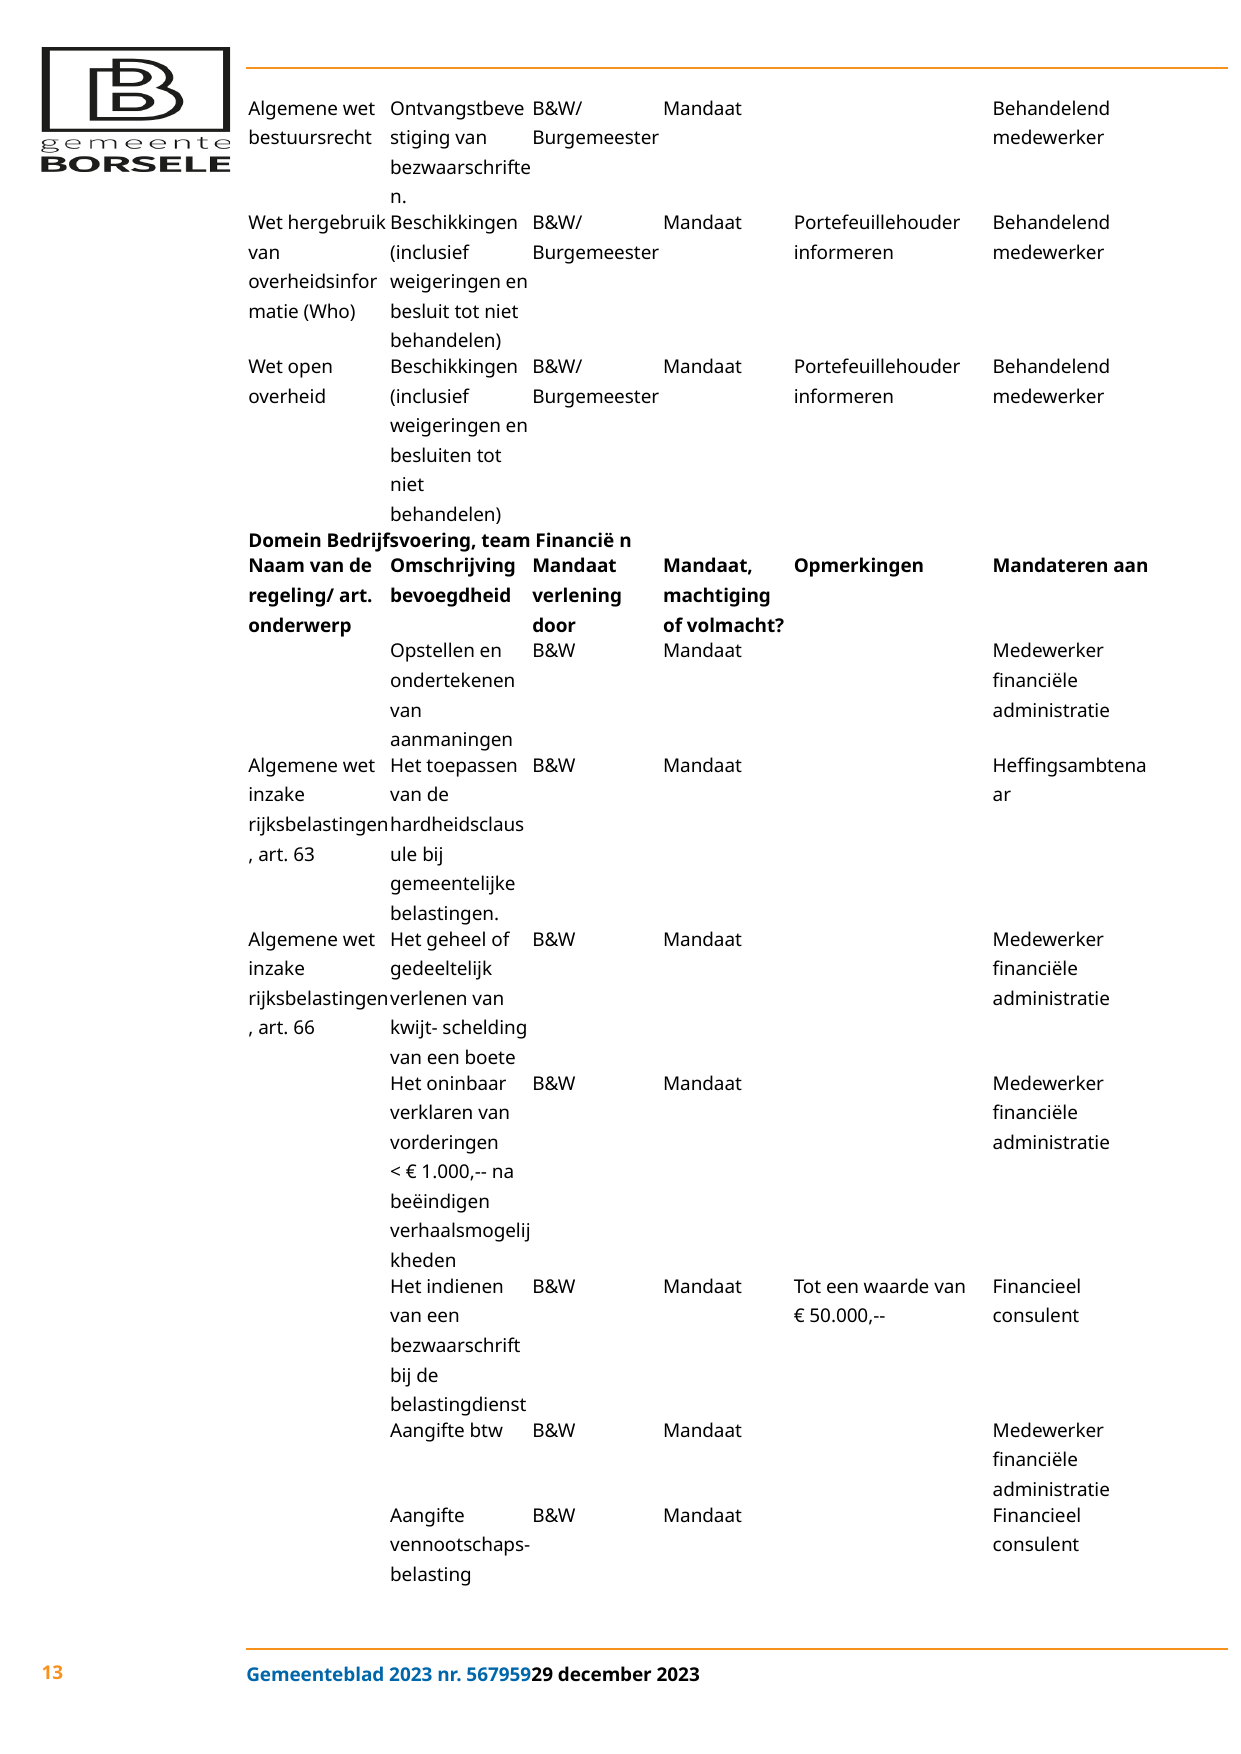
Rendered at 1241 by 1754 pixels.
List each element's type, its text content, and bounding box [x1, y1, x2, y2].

picture [41, 47, 231, 172]
table_cell Wet hergebruik van overheidsinformatie (Who) [248, 209, 390, 353]
table_cell Opstellen en ondertekenen van aanmaningen [390, 638, 532, 752]
table_cell B&W [532, 1273, 663, 1417]
table_cell [794, 95, 992, 209]
table_cell Mandaat [663, 209, 793, 353]
table_cell Mandaat [663, 638, 793, 752]
table_cell B&W [532, 926, 663, 1070]
table_cell Algemene wet inzake rijksbelastingen, art. 66 [248, 926, 390, 1070]
table_cell Medewerker financiële administratie [993, 1417, 1152, 1502]
table_cell Behandelend medewerker [993, 209, 1152, 353]
table_cell Beschikkingen (inclusief weigeringen en besluit tot niet behandelen) [390, 209, 532, 353]
table_cell Mandaat [663, 95, 793, 209]
table_cell [794, 638, 992, 752]
table_cell Mandaat [663, 926, 793, 1070]
table_cell B&W [532, 1502, 663, 1587]
table_cell Financieel consulent [993, 1273, 1152, 1417]
table_cell Aangifte btw [390, 1417, 532, 1502]
table_cell [794, 752, 992, 926]
table_cell Tot een waarde van € 50.000,-- [794, 1273, 992, 1417]
table_cell Financieel consulent [993, 1502, 1152, 1587]
table_cell Medewerker financiële administratie [993, 926, 1152, 1070]
table_cell Medewerker financiële administratie [993, 638, 1152, 752]
table_cell Het oninbaar verklaren van vorderingen < € 1.000,-- na beëindigen verhaalsmogelijkheden [390, 1070, 532, 1273]
table_cell Mandaat [663, 1417, 793, 1502]
table_cell Algemene wet bestuursrecht [248, 95, 390, 209]
table_cell [248, 1273, 390, 1417]
table_cell Mandaat [663, 1273, 793, 1417]
table_cell Opmerkingen [794, 553, 992, 638]
table_cell B&W [532, 1070, 663, 1273]
table_cell Mandaat, machtiging of volmacht? [663, 553, 793, 638]
table_cell Portefeuillehouder informeren [794, 353, 992, 527]
table_cell Domein Bedrijfsvoering, team Financië n [248, 527, 1152, 553]
table_cell [794, 1417, 992, 1502]
table_cell Behandelend medewerker [993, 95, 1152, 209]
table_cell B&W [532, 638, 663, 752]
table_cell Aangifte vennootschaps-belasting [390, 1502, 532, 1587]
table_cell Omschrijving bevoegdheid [390, 553, 532, 638]
table_cell B&W [532, 1417, 663, 1502]
table_cell [248, 1502, 390, 1587]
table_cell Mandaat [663, 353, 793, 527]
table_cell Het geheel of gedeeltelijk verlenen van kwijt- schelding van een boete [390, 926, 532, 1070]
table_cell Mandaat verlening door [532, 553, 663, 638]
table_cell B&W/ Burgemeester [532, 209, 663, 353]
table_cell [794, 1502, 992, 1587]
table_cell Heffingsambtenaar [993, 752, 1152, 926]
table_cell [248, 1417, 390, 1502]
table_cell Beschikkingen (inclusief weigeringen en besluiten tot niet behandelen) [390, 353, 532, 527]
table_cell Medewerker financiële administratie [993, 1070, 1152, 1273]
table_cell Mandaat [663, 1070, 793, 1273]
table_cell [794, 926, 992, 1070]
table_cell [248, 1070, 390, 1273]
table_cell [794, 1070, 992, 1273]
table_cell B&W [532, 752, 663, 926]
table_cell Het indienen van een bezwaarschrift bij de belastingdienst [390, 1273, 532, 1417]
table_cell Mandaat [663, 752, 793, 926]
table_cell Het toepassen van de hardheidsclausule bij gemeentelijke belastingen. [390, 752, 532, 926]
table_cell Mandateren aan [993, 553, 1152, 638]
table_cell Portefeuillehouder informeren [794, 209, 992, 353]
table_cell B&W/ Burgemeester [532, 353, 663, 527]
table_cell Behandelend medewerker [993, 353, 1152, 527]
table_cell Naam van de regeling/ art. onderwerp [248, 553, 390, 638]
table_cell [248, 638, 390, 752]
table_cell Algemene wet inzake rijksbelastingen, art. 63 [248, 752, 390, 926]
table_cell Wet open overheid [248, 353, 390, 527]
table_cell Mandaat [663, 1502, 793, 1587]
table_cell Ontvangstbevestiging van bezwaarschriften. [390, 95, 532, 209]
table_cell B&W/ Burgemeester [532, 95, 663, 209]
